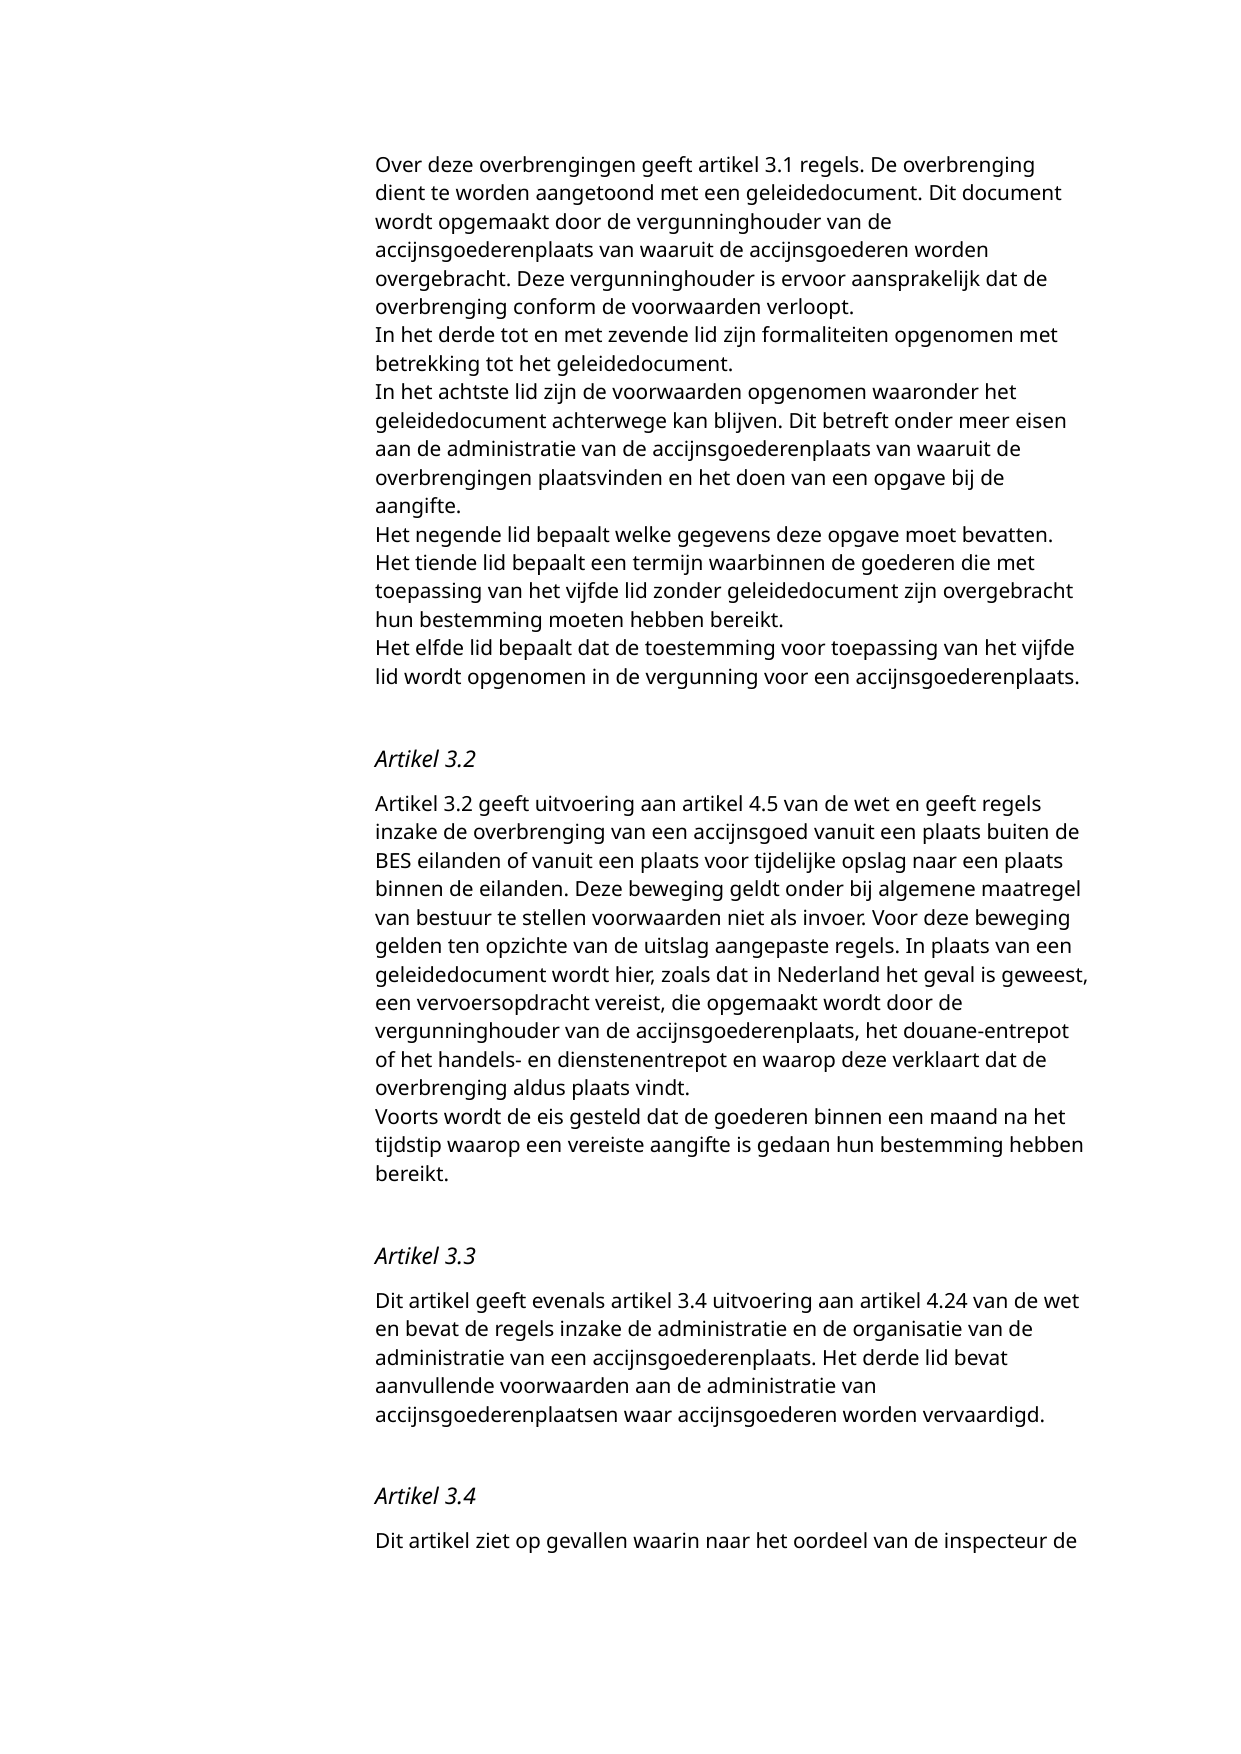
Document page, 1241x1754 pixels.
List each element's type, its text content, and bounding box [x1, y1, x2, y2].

text Dit artikel ziet op gevallen waarin naar het oordeel van de inspecteur de [375, 1526, 1090, 1555]
subtitle Artikel 3.4 [375, 1480, 1090, 1511]
text Het negende lid bepaalt welke gegevens deze opgave moet bevatten. [375, 520, 1090, 548]
subtitle Artikel 3.3 [375, 1240, 1090, 1271]
text In het achtste lid zijn de voorwaarden opgenomen waaronder het geleidedocument achterwege kan blijven. Dit betreft onder meer eisen aan de administratie van de accijnsgoederenplaats van waaruit de overbrengingen plaatsvinden en het doen van een opgave bij de aangifte. [375, 377, 1090, 520]
text Over deze overbrengingen geeft artikel 3.1 regels. De overbrenging dient te worden aangetoond met een geleidedocument. Dit document wordt opgemaakt door de vergunninghouder van de accijnsgoederenplaats van waaruit de accijnsgoederen worden overgebracht. Deze vergunninghouder is ervoor aansprakelijk dat de overbrenging conform de voorwaarden verloopt. [375, 150, 1090, 321]
text Het elfde lid bepaalt dat de toestemming voor toepassing van het vijfde lid wordt opgenomen in de vergunning voor een accijnsgoederenplaats. [375, 633, 1090, 690]
subtitle Artikel 3.2 [375, 743, 1090, 774]
text Voorts wordt de eis gesteld dat de goederen binnen een maand na het tijdstip waarop een vereiste aangifte is gedaan hun bestemming hebben bereikt. [375, 1102, 1090, 1187]
text Het tiende lid bepaalt een termijn waarbinnen de goederen die met toepassing van het vijfde lid zonder geleidedocument zijn overgebracht hun bestemming moeten hebben bereikt. [375, 548, 1090, 633]
text Dit artikel geeft evenals artikel 3.4 uitvoering aan artikel 4.24 van de wet en bevat de regels inzake de administratie en de organisatie van de administratie van een accijnsgoederenplaats. Het derde lid bevat aanvullende voorwaarden aan de administratie van accijnsgoederenplaatsen waar accijnsgoederen worden vervaardigd. [375, 1286, 1090, 1428]
text Artikel 3.2 geeft uitvoering aan artikel 4.5 van de wet en geeft regels inzake de overbrenging van een accijnsgoed vanuit een plaats buiten de BES eilanden of vanuit een plaats voor tijdelijke opslag naar een plaats binnen de eilanden. Deze beweging geldt onder bij algemene maatregel van bestuur te stellen voorwaarden niet als invoer. Voor deze beweging gelden ten opzichte van de uitslag aangepaste regels. In plaats van een geleidedocument wordt hier, zoals dat in Nederland het geval is geweest, een vervoersopdracht vereist, die opgemaakt wordt door de vergunninghouder van de accijnsgoederenplaats, het douane-entrepot of het handels- en dienstenentrepot en waarop deze verklaart dat de overbrenging aldus plaats vindt. [375, 789, 1090, 1102]
text In het derde tot en met zevende lid zijn formaliteiten opgenomen met betrekking tot het geleidedocument. [375, 321, 1090, 377]
